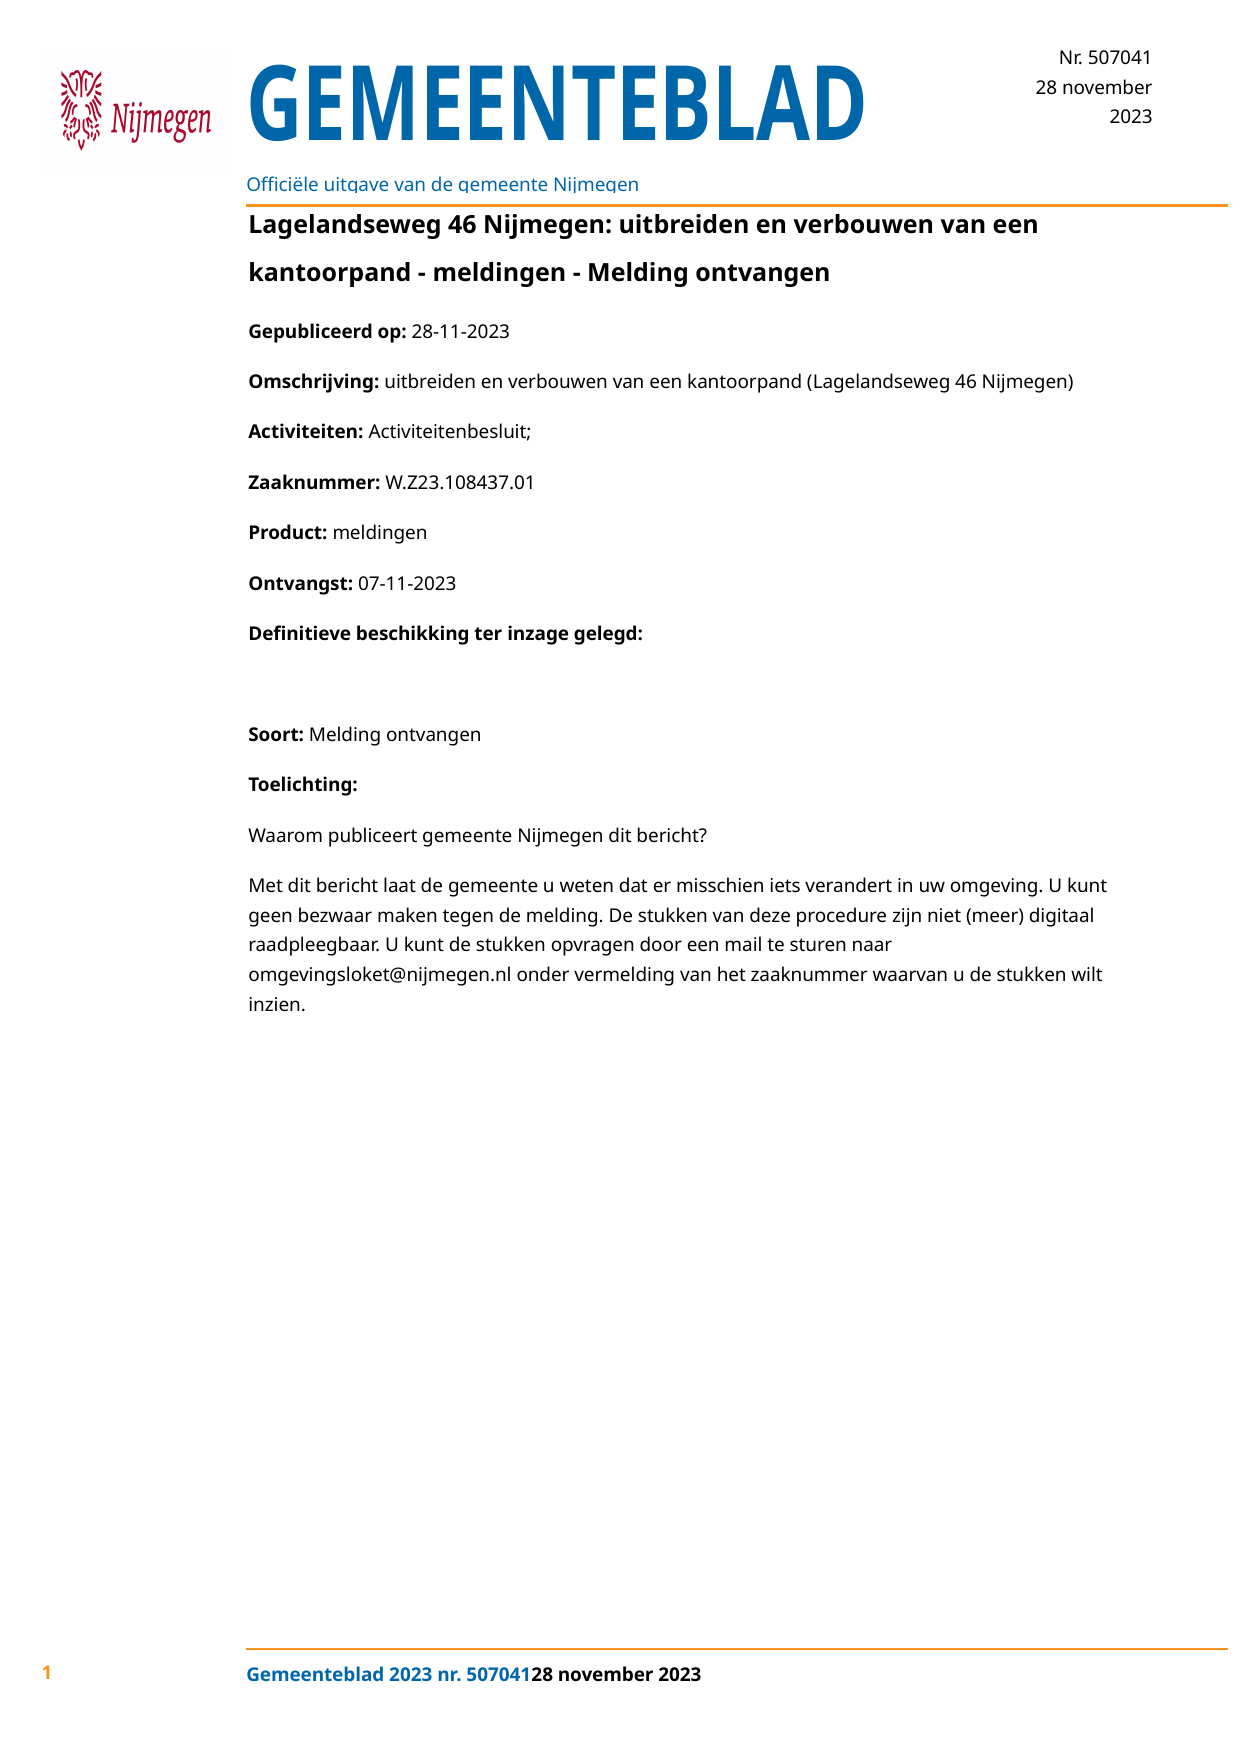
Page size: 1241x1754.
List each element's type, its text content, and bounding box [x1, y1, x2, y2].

text Product: meldingen [248, 519, 1152, 545]
text Gepubliceerd op: 28-11-2023 [248, 318, 1152, 344]
text Met dit bericht laat de gemeente u weten dat er misschien iets verandert in uw omgeving. U kunt geen bezwaar maken tegen de melding. De stukken van deze procedure zijn niet (meer) digitaal raadpleegbaar. U kunt de stukken opvragen door een mail te sturen naar omgevingsloket@nijmegen.nl onder vermelding van het zaaknummer waarvan u de stukken wilt inzien. [248, 872, 1152, 1017]
picture [41, 47, 231, 172]
text Definitieve beschikking ter inzage gelegd: [248, 620, 1152, 646]
text Waarom publiceert gemeente Nijmegen dit bericht? [248, 822, 1152, 848]
text Lagelandseweg 46 Nijmegen: uitbreiden en verbouwen van een kantoorpand - meldingen - Melding ontvangen [248, 207, 1152, 288]
text Omschrijving: uitbreiden en verbouwen van een kantoorpand (Lagelandseweg 46 Nijmegen) [248, 368, 1152, 394]
text Activiteiten: Activiteitenbesluit; [248, 419, 1152, 444]
text Soort: Melding ontvangen [248, 721, 1152, 747]
text Ontvangst: 07-11-2023 [248, 570, 1152, 596]
text Toelichting: [248, 772, 1152, 797]
text Zaaknummer: W.Z23.108437.01 [248, 469, 1152, 495]
